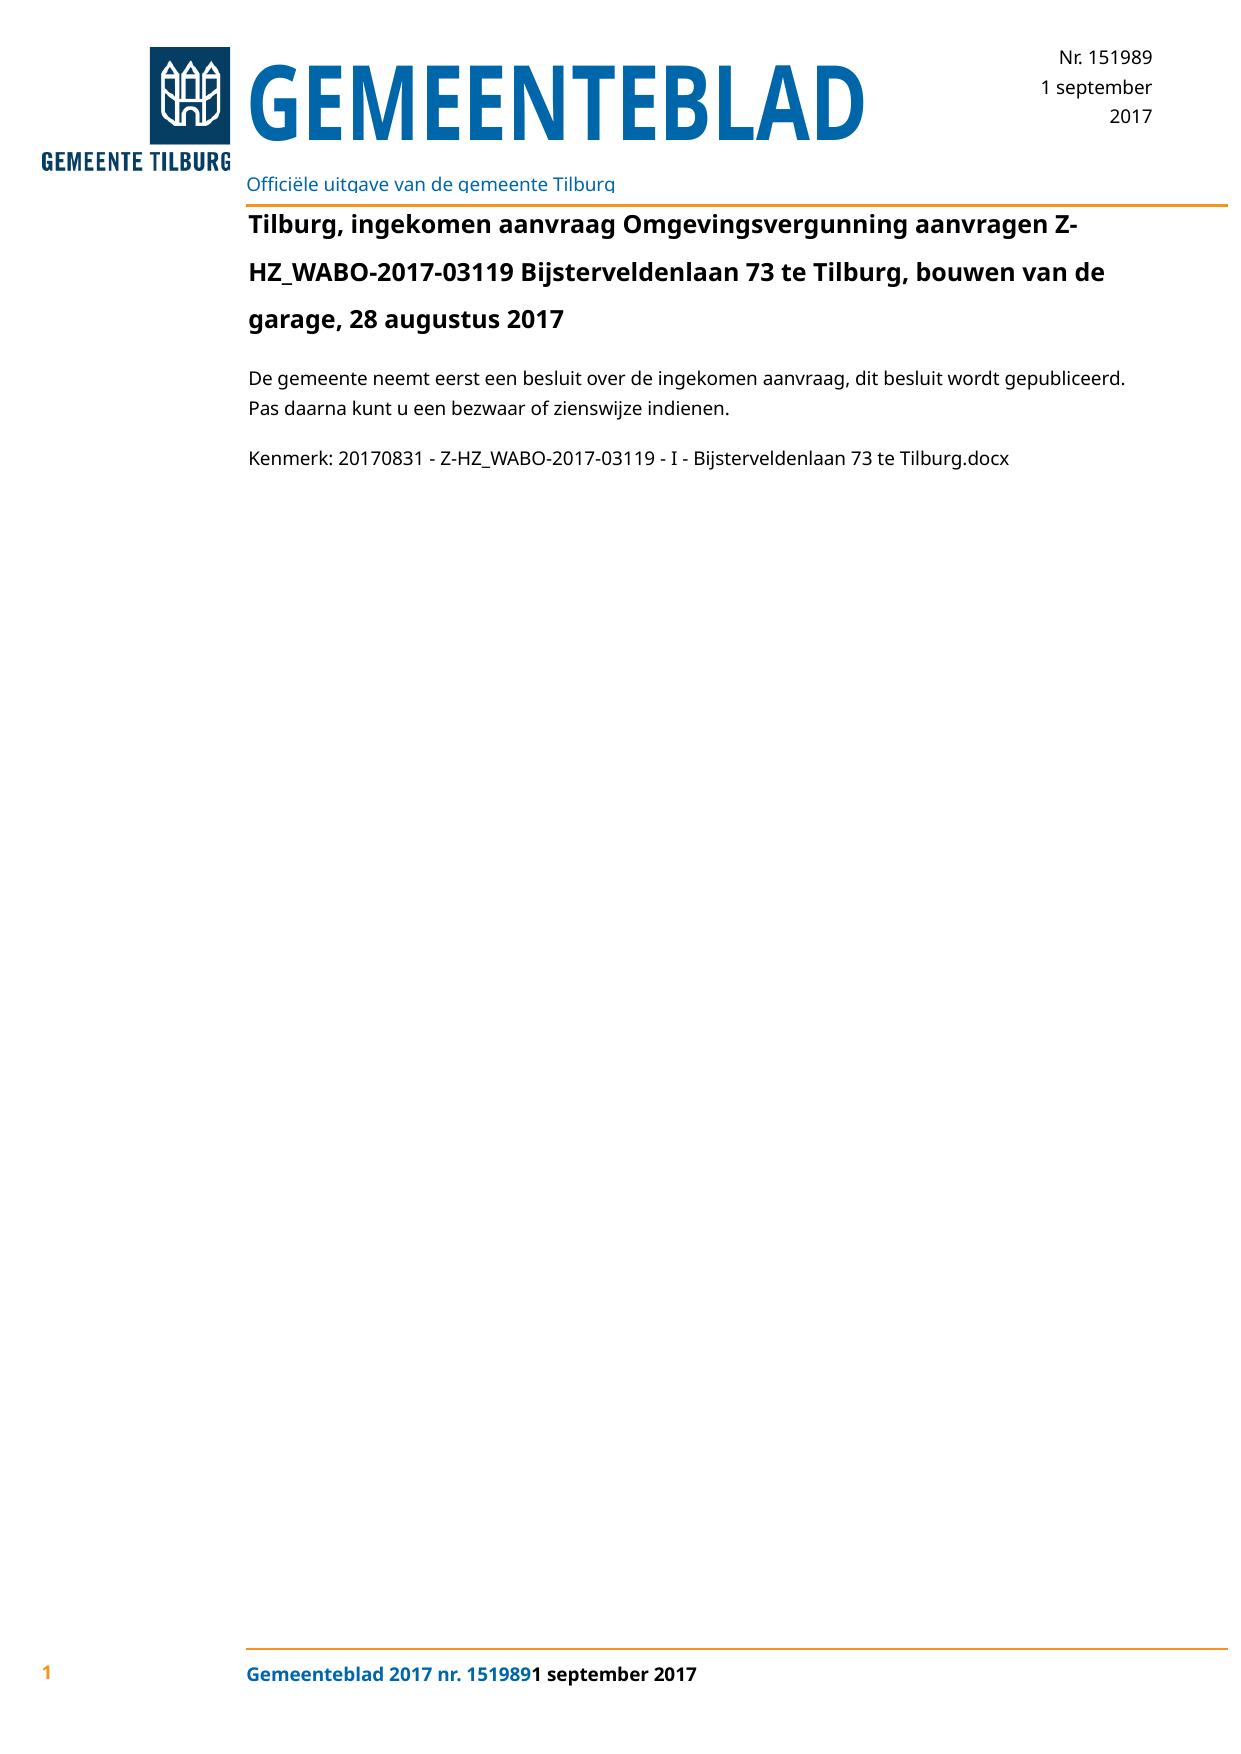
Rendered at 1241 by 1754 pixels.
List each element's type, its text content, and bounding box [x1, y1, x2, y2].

text De gemeente neemt eerst een besluit over de ingekomen aanvraag, dit besluit wordt gepubliceerd. Pas daarna kunt u een bezwaar of zienswijze indienen. [248, 366, 1152, 421]
text Tilburg, ingekomen aanvraag Omgevingsvergunning aanvragen Z-HZ_WABO-2017-03119 Bijsterveldenlaan 73 te Tilburg, bouwen van de garage, 28 augustus 2017 [248, 207, 1152, 336]
picture [41, 47, 231, 172]
text Kenmerk: 20170831 - Z-HZ_WABO-2017-03119 - I - Bijsterveldenlaan 73 te Tilburg.docx [248, 446, 1152, 471]
